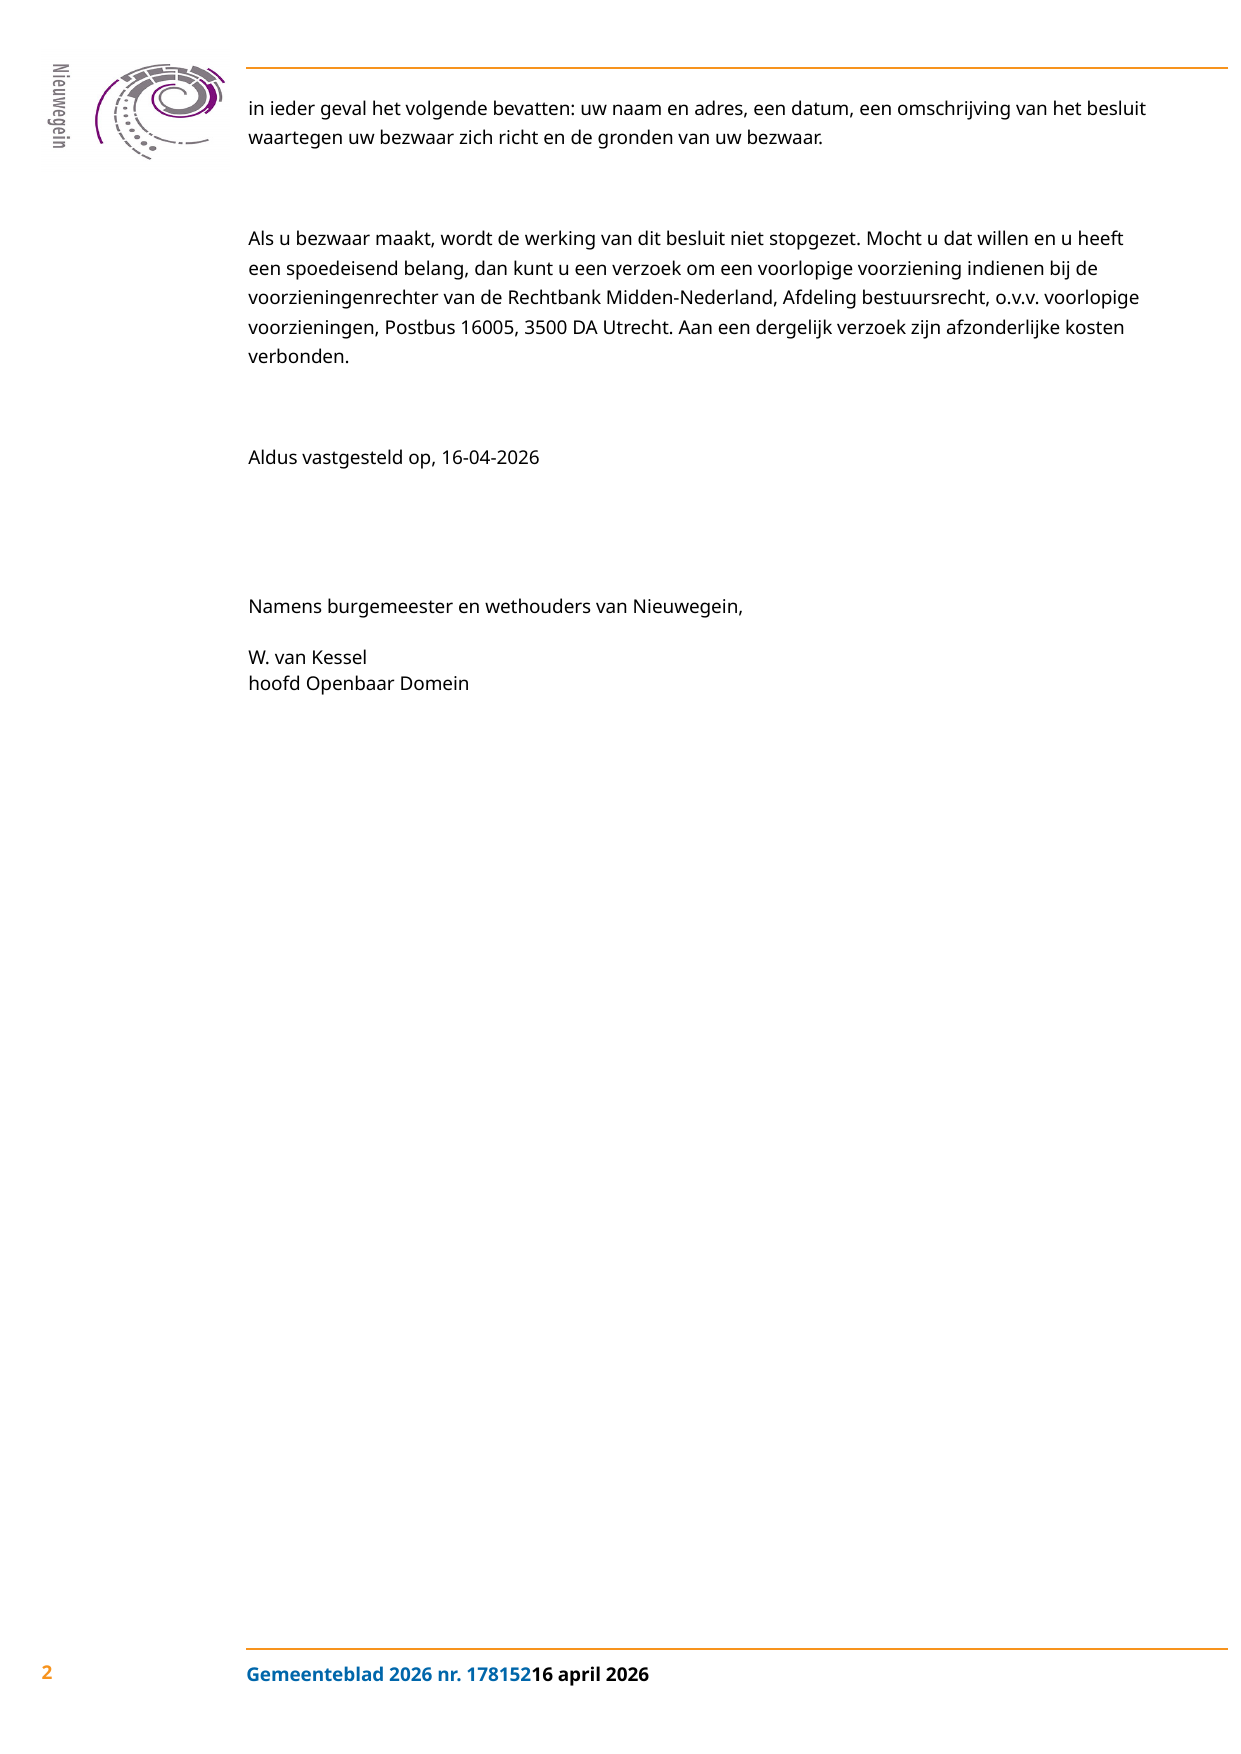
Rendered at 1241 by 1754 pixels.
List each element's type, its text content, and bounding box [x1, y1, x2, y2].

picture [41, 47, 231, 172]
text Als u bezwaar maakt, wordt de werking van dit besluit niet stopgezet. Mocht u dat willen en u heeft een spoedeisend belang, dan kunt u een verzoek om een voorlopige voorziening indienen bij de voorzieningenrechter van de Rechtbank Midden-Nederland, Afdeling bestuursrecht, o.v.v. voorlopige voorzieningen, Postbus 16005, 3500 DA Utrecht. Aan een dergelijk verzoek zijn afzonderlijke kosten verbonden. [248, 225, 1152, 369]
text Aldus vastgesteld op, 16-04-2026 [248, 444, 1152, 470]
text hoofd Openbaar Domein [248, 670, 1152, 696]
text in ieder geval het volgende bevatten: uw naam en adres, een datum, een omschrijving van het besluit waartegen uw bezwaar zich richt en de gronden van uw bezwaar. [248, 95, 1152, 150]
text Namens burgemeester en wethouders van Nieuwegein, [248, 593, 1152, 619]
text W. van Kessel [248, 644, 1152, 670]
